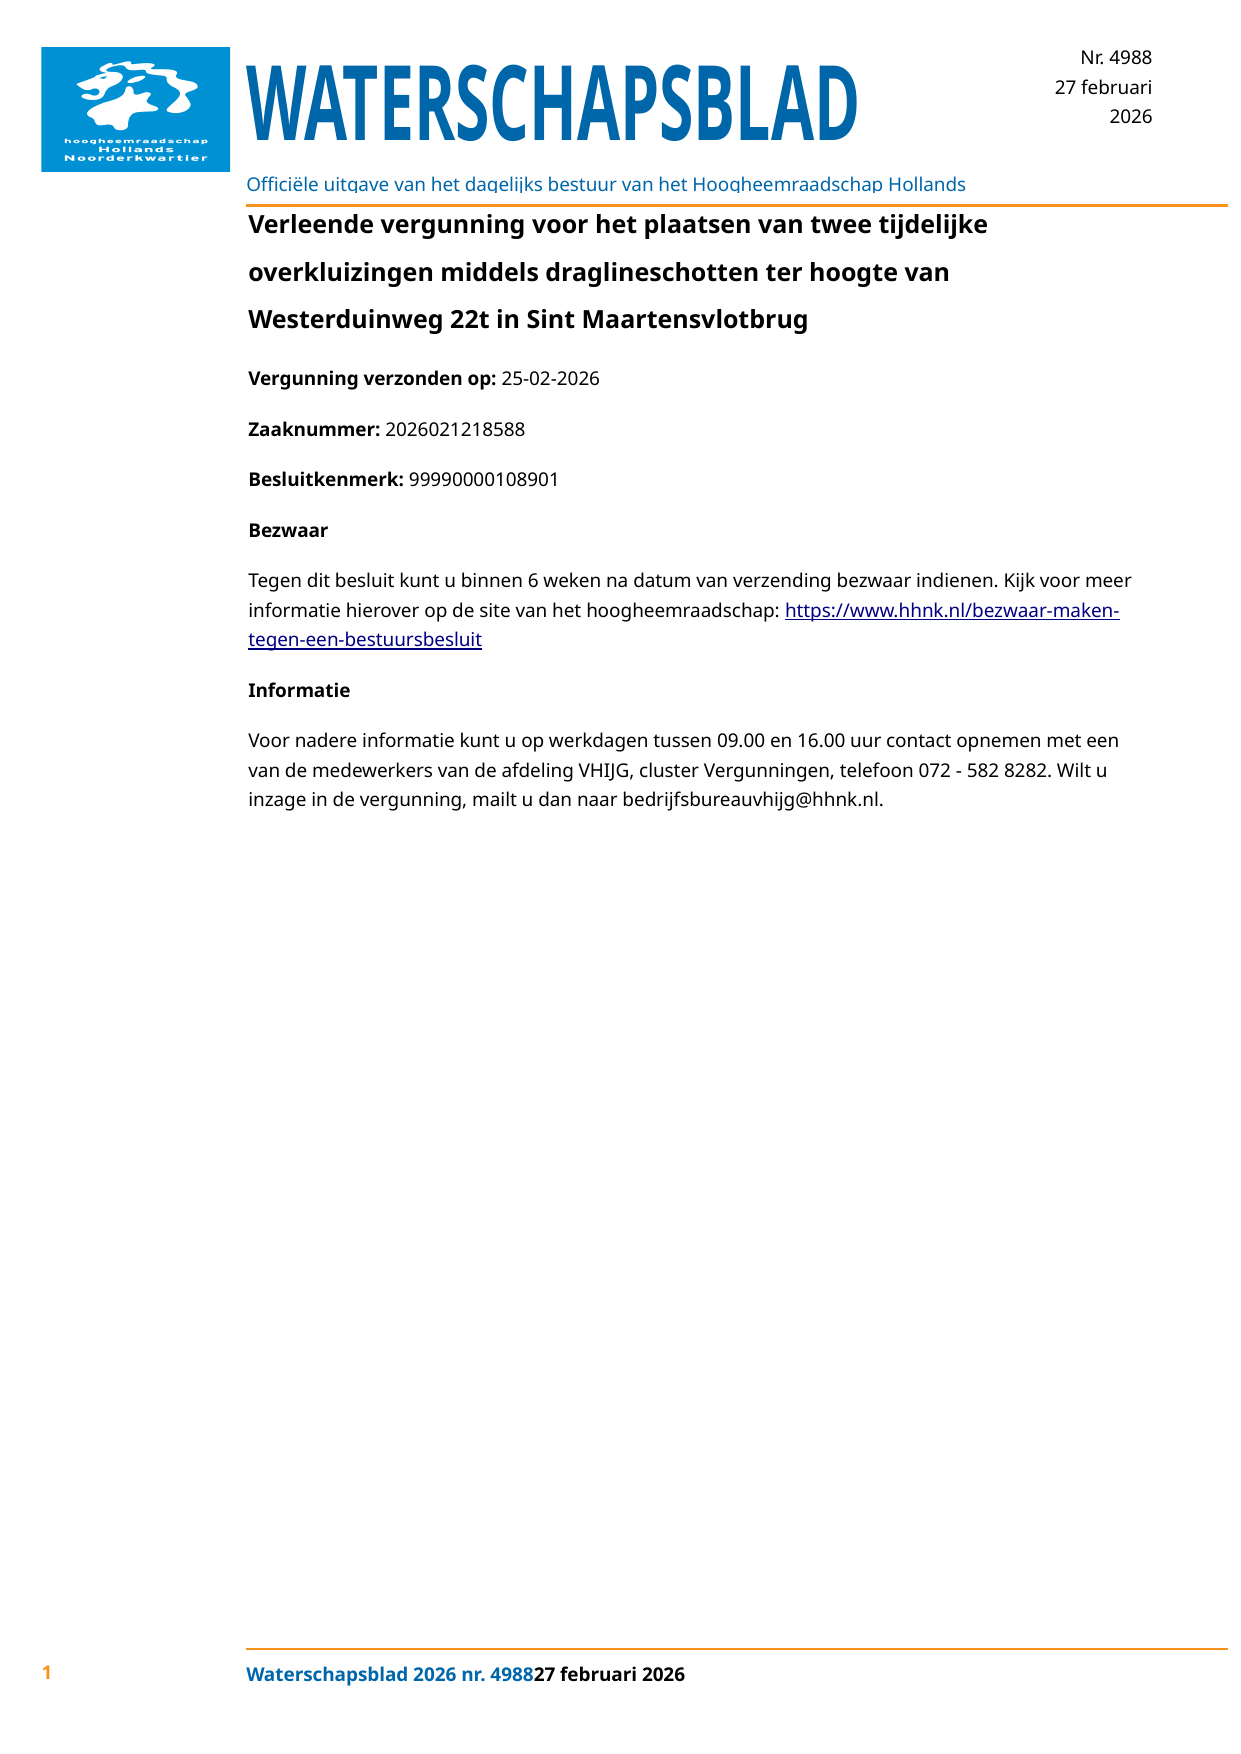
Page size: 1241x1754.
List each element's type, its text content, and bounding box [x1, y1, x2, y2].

picture [129, 76, 144, 82]
picture [118, 62, 197, 112]
text Verleende vergunning voor het plaatsen van twee tijdelijke overkluizingen middels draglineschotten ter hoogte van Westerduinweg 22t in Sint Maartensvlotbrug [248, 207, 1152, 336]
text Zaaknummer: 2026021218588 [248, 416, 1152, 442]
text Besluitkenmerk: 99990000108901 [248, 466, 1152, 492]
text Informatie [248, 677, 1152, 702]
picture [88, 87, 157, 130]
text Bezwaar [248, 517, 1152, 542]
picture [78, 64, 122, 99]
text Vergunning verzonden op: 25-02-2026 [248, 366, 1152, 391]
text Tegen dit besluit kunt u binnen 6 weken na datum van verzending bezwaar indienen. Kijk voor meer informatie hierover op de site van het hoogheemraadschap: https://www.hhnk.nl/bezwaar-maken-tegen-een-bestuursbesluit [248, 567, 1152, 652]
text Voor nadere informatie kunt u op werkdagen tussen 09.00 en 16.00 uur contact opnemen met een van de medewerkers van de afdeling VHIJG, cluster Vergunningen, telefoon 072 - 582 8282. Wilt u inzage in de vergunning, mailt u dan naar bedrijfsbureauvhijg@hhnk.nl. [248, 727, 1152, 812]
